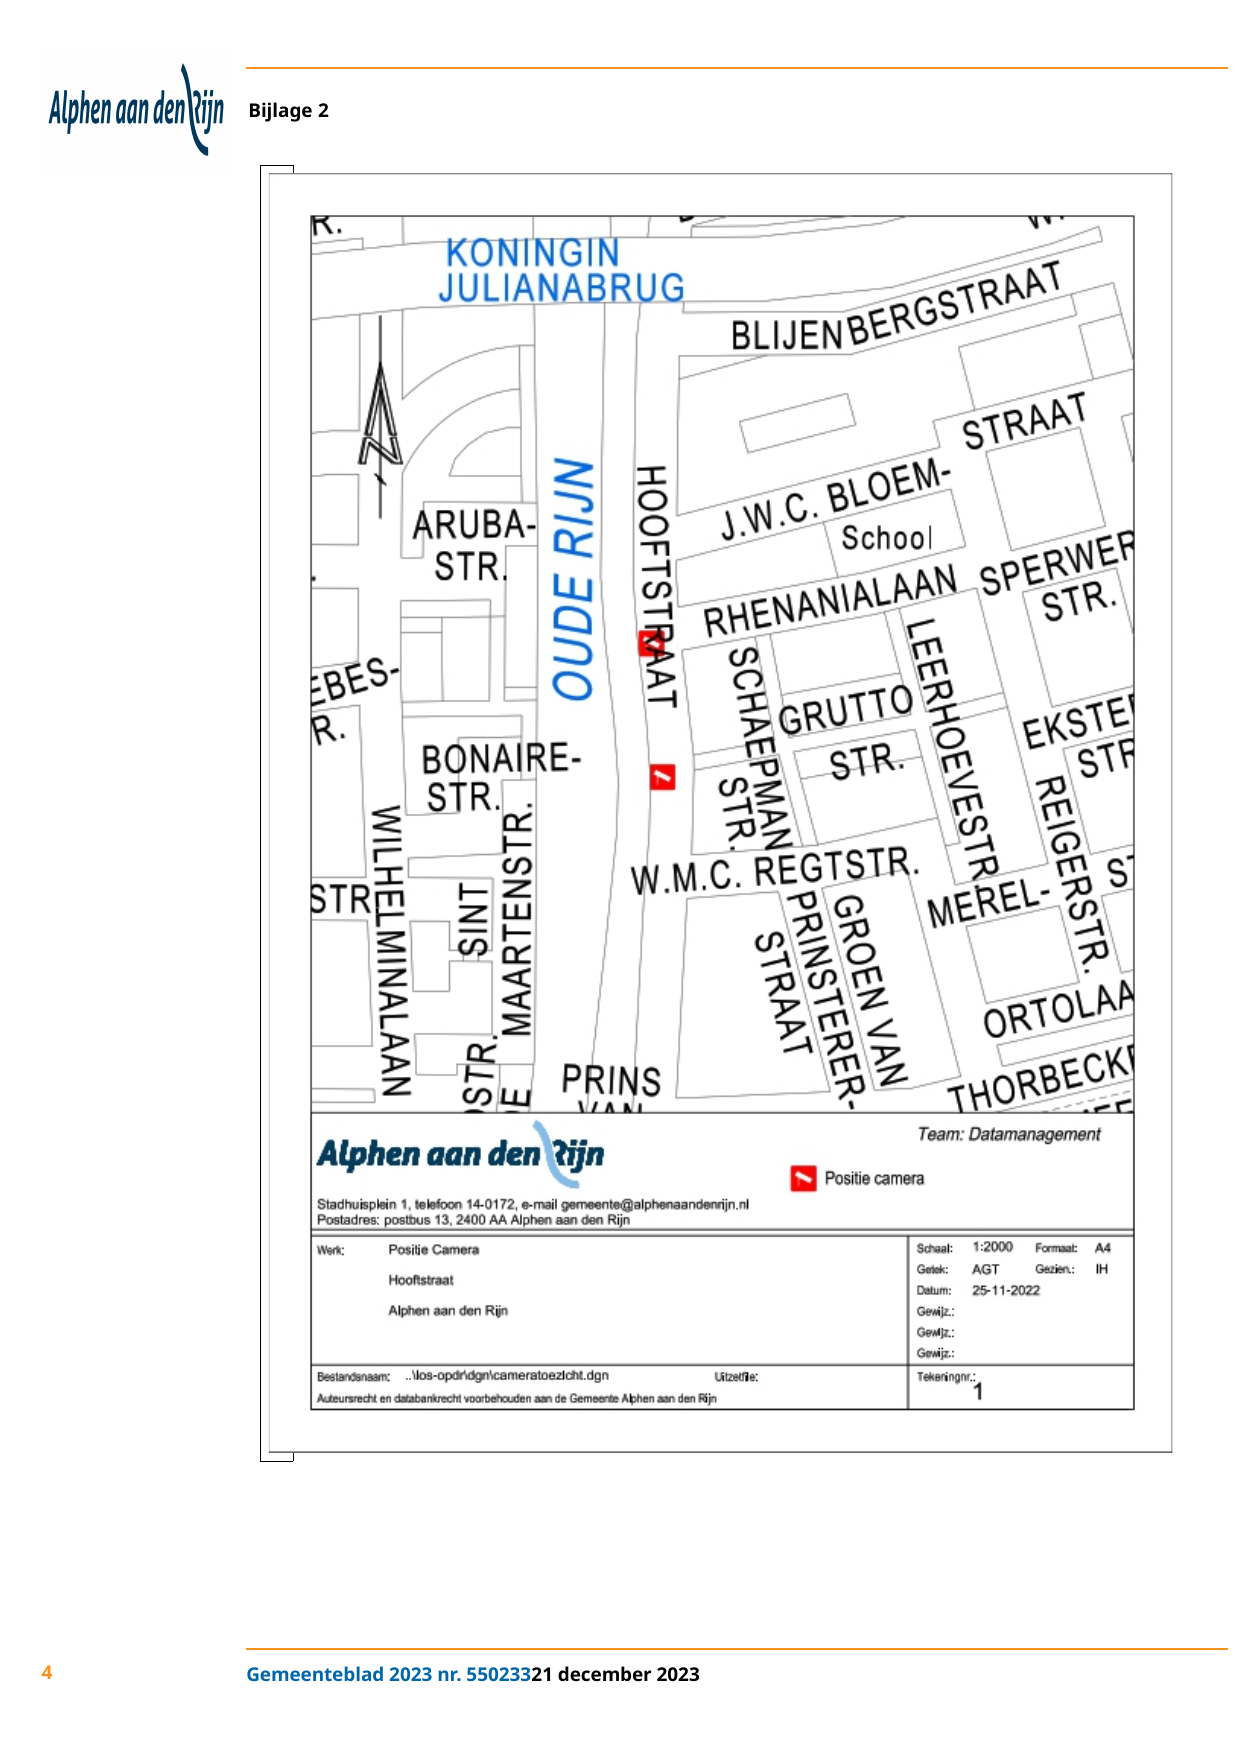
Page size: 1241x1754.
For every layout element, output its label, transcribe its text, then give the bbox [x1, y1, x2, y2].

picture [268, 173, 1173, 1453]
picture [41, 47, 231, 172]
text Bijlage 2 [248, 95, 1152, 123]
